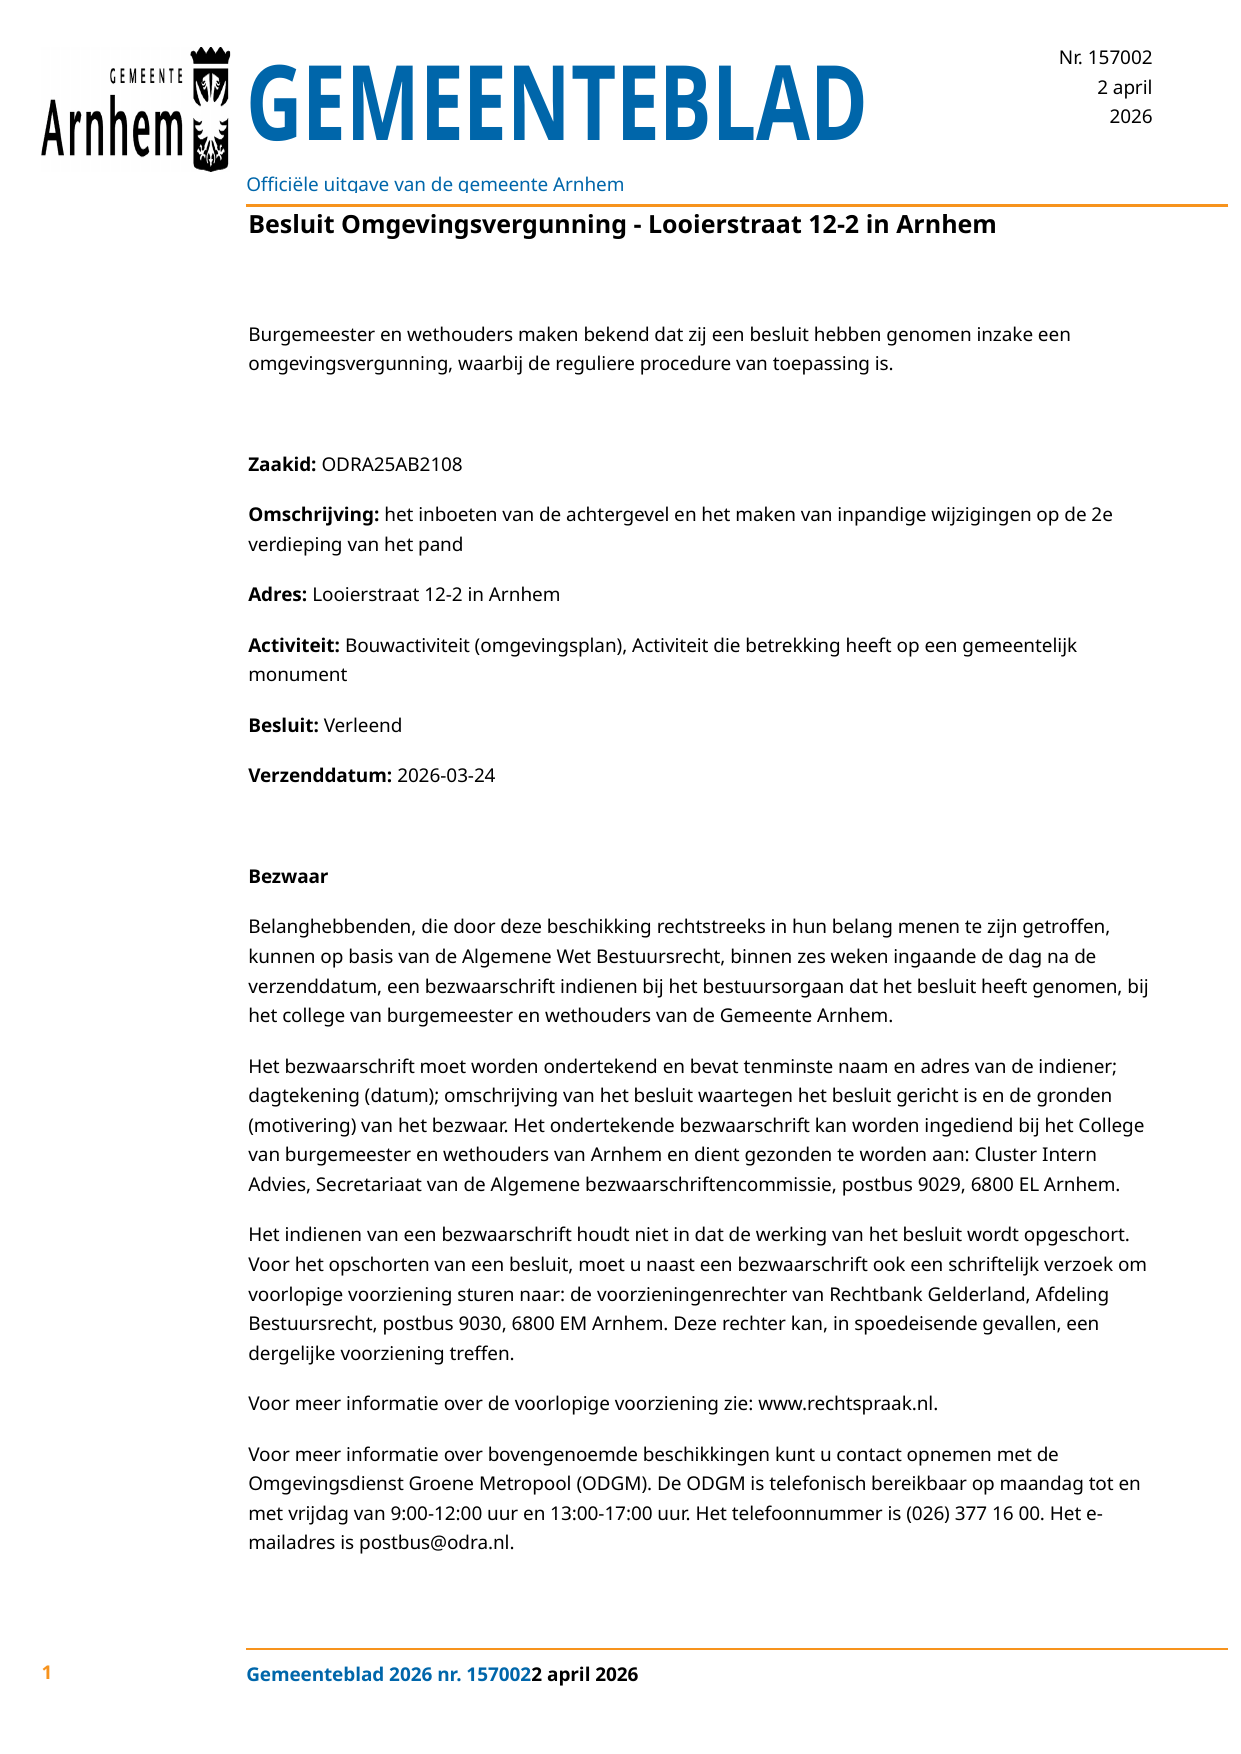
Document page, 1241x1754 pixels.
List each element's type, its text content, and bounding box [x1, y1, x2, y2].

text Besluit: Verleend [248, 712, 1152, 738]
text Adres: Looierstraat 12-2 in Arnhem [248, 582, 1152, 607]
text Voor meer informatie over de voorlopige voorziening zie: www.rechtspraak.nl. [248, 1390, 1152, 1416]
text Het bezwaarschrift moet worden ondertekend en bevat tenminste naam en adres van de indiener; dagtekening (datum); omschrijving van het besluit waartegen het besluit gericht is en de gronden (motivering) van het bezwaar. Het ondertekende bezwaarschrift kan worden ingediend bij het College van burgemeester en wethouders van Arnhem en dient gezonden te worden aan: Cluster Intern Advies, Secretariaat van de Algemene bezwaarschriftencommissie, postbus 9029, 6800 EL Arnhem. [248, 1053, 1152, 1197]
text Belanghebbenden, die door deze beschikking rechtstreeks in hun belang menen te zijn getroffen, kunnen op basis van de Algemene Wet Bestuursrecht, binnen zes weken ingaande de dag na de verzenddatum, een bezwaarschrift indienen bij het bestuursorgaan dat het besluit heeft genomen, bij het college van burgemeester en wethouders van de Gemeente Arnhem. [248, 914, 1152, 1028]
text Activiteit: Bouwactiviteit (omgevingsplan), Activiteit die betrekking heeft op een gemeentelijk monument [248, 632, 1152, 687]
text Het indienen van een bezwaarschrift houdt niet in dat de werking van het besluit wordt opgeschort. Voor het opschorten van een besluit, moet u naast een bezwaarschrift ook een schriftelijk verzoek om voorlopige voorziening sturen naar: de voorzieningenrechter van Rechtbank Gelderland, Afdeling Bestuursrecht, postbus 9030, 6800 EM Arnhem. Deze rechter kan, in spoedeisende gevallen, een dergelijke voorziening treffen. [248, 1222, 1152, 1366]
text Omschrijving: het inboeten van de achtergevel en het maken van inpandige wijzigingen op de 2e verdieping van het pand [248, 502, 1152, 557]
text Burgemeester en wethouders maken bekend dat zij een besluit hebben genomen inzake een omgevingsvergunning, waarbij de reguliere procedure van toepassing is. [248, 321, 1152, 376]
text Zaakid: ODRA25AB2108 [248, 451, 1152, 477]
text Bezwaar [248, 863, 1152, 889]
text Verzenddatum: 2026-03-24 [248, 762, 1152, 788]
text Voor meer informatie over bovengenoemde beschikkingen kunt u contact opnemen met de Omgevingsdienst Groene Metropool (ODGM). De ODGM is telefonisch bereikbaar op maandag tot en met vrijdag van 9:00-12:00 uur en 13:00-17:00 uur. Het telefoonnummer is (026) 377 16 00. Het e-mailadres is postbus@odra.nl. [248, 1441, 1152, 1555]
picture [41, 47, 231, 172]
text Besluit Omgevingsvergunning - Looierstraat 12-2 in Arnhem [248, 207, 1152, 241]
